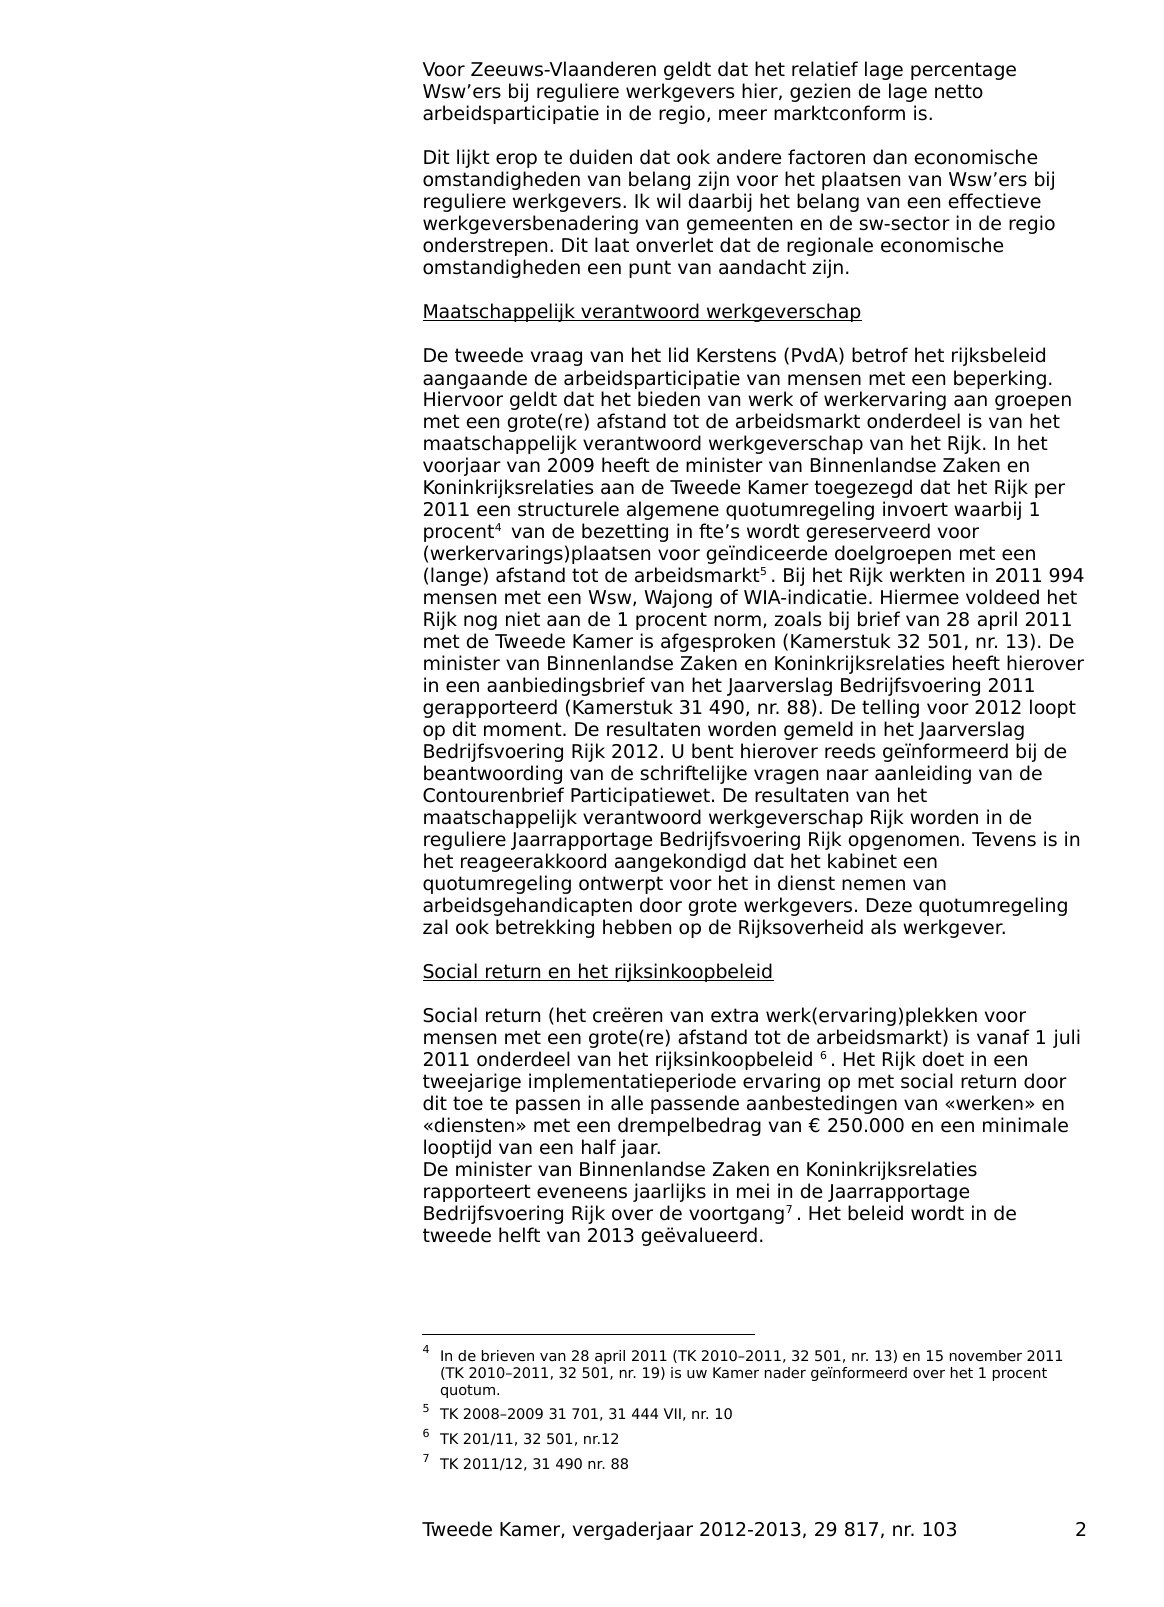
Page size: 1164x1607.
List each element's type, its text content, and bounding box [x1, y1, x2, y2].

text TK 201/11, 32 501, nr.12 [422, 1427, 1087, 1449]
text TK 2011/12, 31 490 nr. 88 [422, 1452, 1087, 1474]
text De minister van Binnenlandse Zaken en Koninkrijksrelaties rapporteert eveneens jaarlijks in mei in de Jaarrapportage Bedrijfsvoering Rijk over de voortgang. Het beleid wordt in de tweede helft van 2013 geëvalueerd. [422, 1159, 1087, 1247]
text In de brieven van 28 april 2011 (TK 2010–2011, 32 501, nr. 13) en 15 november 2011 (TK 2010–2011, 32 501, nr. 19) is uw Kamer nader geïnformeerd over het 1 procent quotum. [422, 1343, 1087, 1399]
subtitle Social return en het rijksinkoopbeleid [422, 961, 1087, 983]
text Social return (het creëren van extra werk(ervaring)plekken voor mensen met een grote(re) afstand tot de arbeidsmarkt) is vanaf 1 juli 2011 onderdeel van het rijksinkoopbeleid . Het Rijk doet in een tweejarige implementatieperiode ervaring op met social return door dit toe te passen in alle passende aanbestedingen van «werken» en «diensten» met een drempelbedrag van € 250.000 en een minimale looptijd van een half jaar. [422, 1005, 1087, 1159]
text De tweede vraag van het lid Kerstens (PvdA) betrof het rijksbeleid aangaande de arbeidsparticipatie van mensen met een beperking. Hiervoor geldt dat het bieden van werk of werkervaring aan groepen met een grote(re) afstand tot de arbeidsmarkt onderdeel is van het maatschappelijk verantwoord werkgeverschap van het Rijk. In het voorjaar van 2009 heeft de minister van Binnenlandse Zaken en Koninkrijksrelaties aan de Tweede Kamer toegezegd dat het Rijk per 2011 een structurele algemene quotumregeling invoert waarbij 1 procent van de bezetting in fte’s wordt gereserveerd voor (werkervarings)plaatsen voor geïndiceerde doelgroepen met een (lange) afstand tot de arbeidsmarkt. Bij het Rijk werkten in 2011 994 mensen met een Wsw, Wajong of WIA-indicatie. Hiermee voldeed het Rijk nog niet aan de 1 procent norm, zoals bij brief van 28 april 2011 met de Tweede Kamer is afgesproken (Kamerstuk 32 501, nr. 13). De minister van Binnenlandse Zaken en Koninkrijksrelaties heeft hierover in een aanbiedingsbrief van het Jaarverslag Bedrijfsvoering 2011 gerapporteerd (Kamerstuk 31 490, nr. 88). De telling voor 2012 loopt op dit moment. De resultaten worden gemeld in het Jaarverslag Bedrijfsvoering Rijk 2012. U bent hierover reeds geïnformeerd bij de beantwoording van de schriftelijke vragen naar aanleiding van de Contourenbrief Participatiewet. De resultaten van het maatschappelijk verantwoord werkgeverschap Rijk worden in de reguliere Jaarrapportage Bedrijfsvoering Rijk opgenomen. Tevens is in het reageerakkoord aangekondigd dat het kabinet een quotumregeling ontwerpt voor het in dienst nemen van arbeidsgehandicapten door grote werkgevers. Deze quotumregeling zal ook betrekking hebben op de Rijksoverheid als werkgever. [422, 345, 1087, 939]
text Dit lijkt erop te duiden dat ook andere factoren dan economische omstandigheden van belang zijn voor het plaatsen van Wsw’ers bij reguliere werkgevers. Ik wil daarbij het belang van een effectieve werkgeversbenadering van gemeenten en de sw-sector in de regio onderstrepen. Dit laat onverlet dat de regionale economische omstandigheden een punt van aandacht zijn. [422, 147, 1087, 279]
text Voor Zeeuws-Vlaanderen geldt dat het relatief lage percentage Wsw’ers bij reguliere werkgevers hier, gezien de lage netto arbeidsparticipatie in de regio, meer marktconform is. [422, 59, 1087, 125]
text TK 2008–2009 31 701, 31 444 VII, nr. 10 [422, 1402, 1087, 1424]
subtitle Maatschappelijk verantwoord werkgeverschap [422, 301, 1087, 323]
